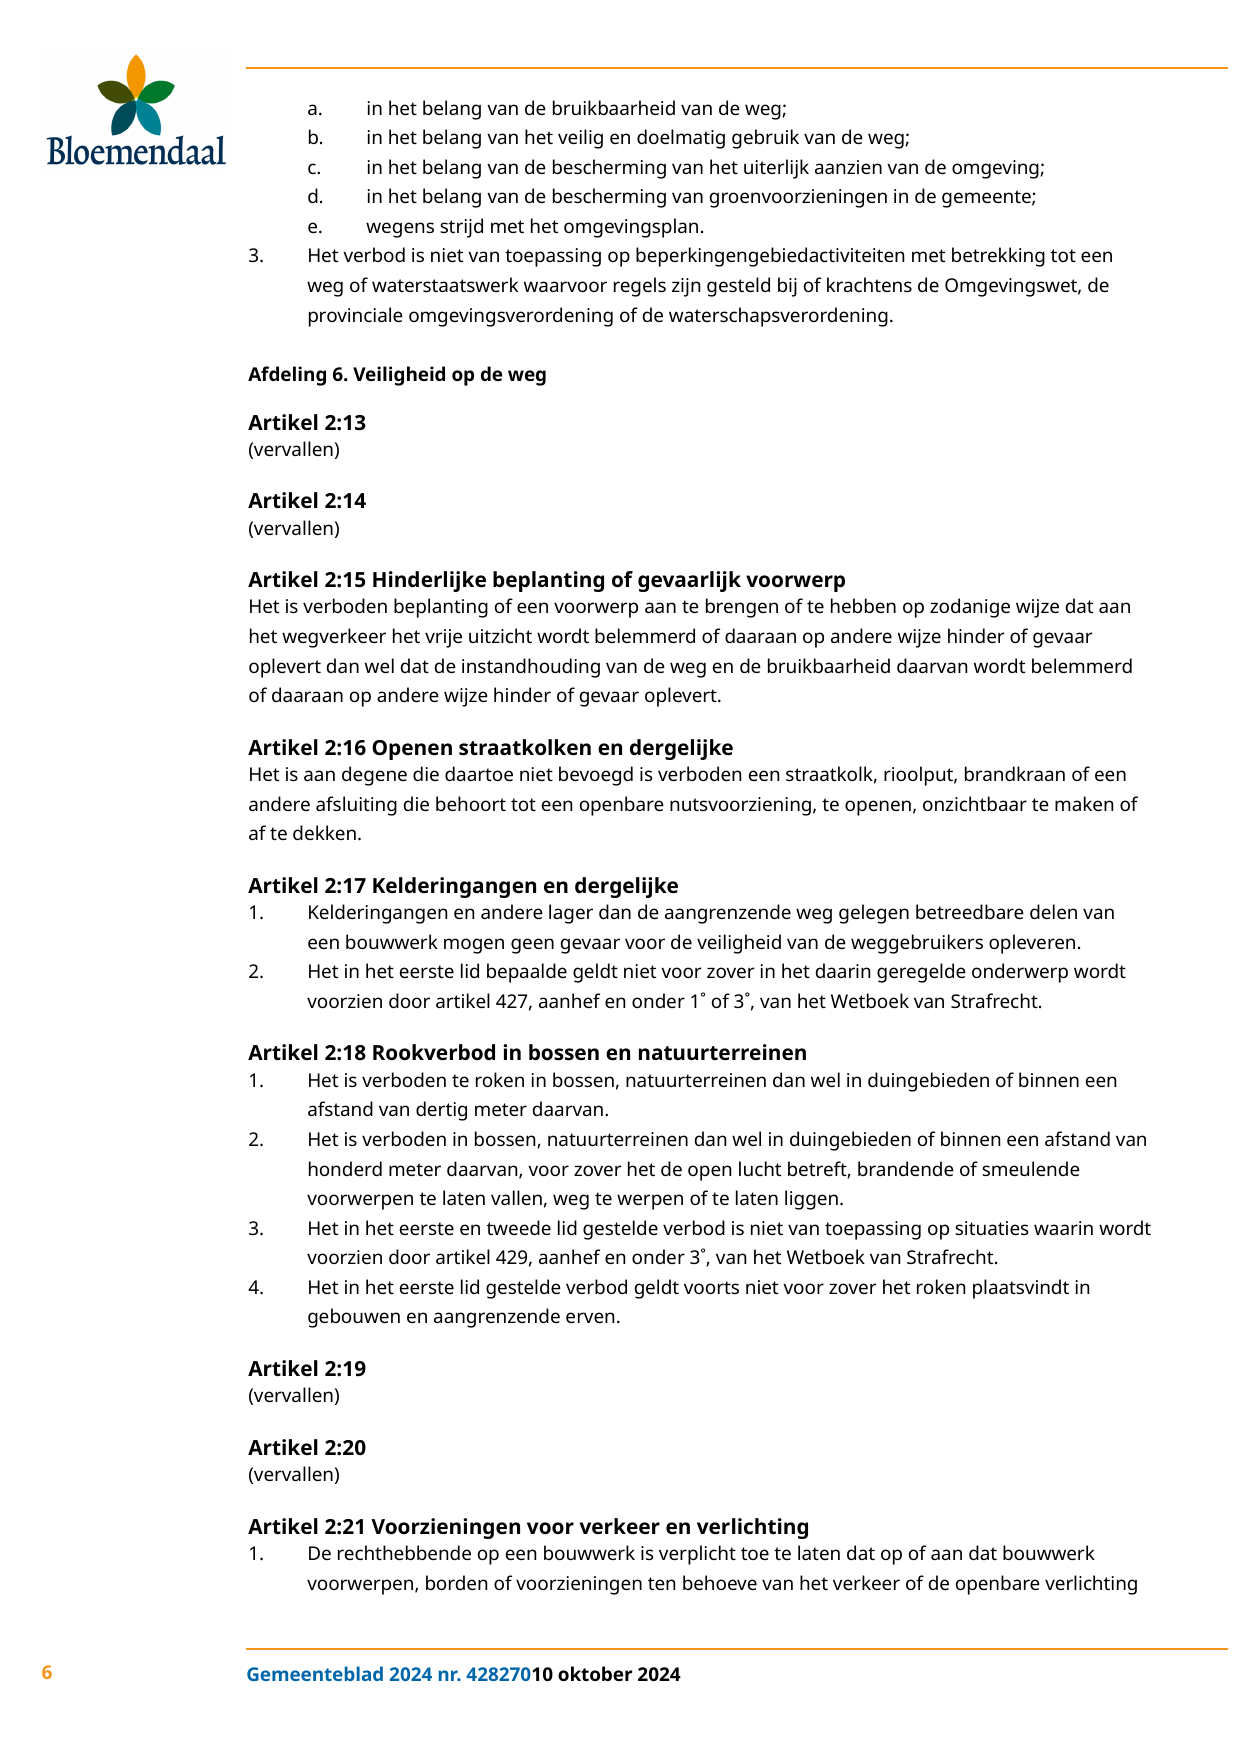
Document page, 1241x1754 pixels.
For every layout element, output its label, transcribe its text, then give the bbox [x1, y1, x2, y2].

text Artikel 2:17 Kelderingangen en dergelijke [248, 871, 1152, 899]
text Artikel 2:16 Openen straatkolken en dergelijke [248, 733, 1152, 761]
text Artikel 2:21 Voorzieningen voor verkeer en verlichting [248, 1512, 1152, 1540]
text Artikel 2:14 [248, 486, 1152, 515]
text Artikel 2:13 [248, 408, 1152, 436]
text Artikel 2:20 [248, 1433, 1152, 1461]
text Het is aan degene die daartoe niet bevoegd is verboden een straatkolk, rioolput, brandkraan of een andere afsluiting die behoort tot een openbare nutsvoorziening, te openen, onzichtbaar te maken of af te dekken. [248, 761, 1152, 846]
list Het is verboden te roken in bossen, natuurterreinen dan wel in duingebieden of binnen een afstand van dertig meter daarvan. [248, 1067, 1152, 1122]
text Artikel 2:15 Hinderlijke beplanting of gevaarlijk voorwerp [248, 565, 1152, 594]
list in het belang van het veilig en doelmatig gebruik van de weg; [307, 124, 1152, 150]
text Artikel 2:19 [248, 1354, 1152, 1382]
list Kelderingangen en andere lager dan de aangrenzende weg gelegen betreedbare delen van een bouwwerk mogen geen gevaar voor de veiligheid van de weggebruikers opleveren. [248, 899, 1152, 955]
list Het is verboden in bossen, natuurterreinen dan wel in duingebieden of binnen een afstand van honderd meter daarvan, voor zover het de open lucht betreft, brandende of smeulende voorwerpen te laten vallen, weg te werpen of te laten liggen. [248, 1126, 1152, 1211]
list De rechthebbende op een bouwwerk is verplicht toe te laten dat op of aan dat bouwwerk voorwerpen, borden of voorzieningen ten behoeve van het verkeer of de openbare verlichting [248, 1540, 1152, 1596]
list in het belang van de bescherming van groenvoorzieningen in de gemeente; [307, 183, 1152, 209]
text (vervallen) [248, 1461, 1152, 1487]
list in het belang van de bescherming van het uiterlijk aanzien van de omgeving; [307, 154, 1152, 180]
list Het in het eerste en tweede lid gestelde verbod is niet van toepassing op situaties waarin wordt voorzien door artikel 429, aanhef en onder 3˚, van het Wetboek van Strafrecht. [248, 1215, 1152, 1270]
list wegens strijd met het omgevingsplan. [307, 213, 1152, 239]
text (vervallen) [248, 436, 1152, 462]
picture [41, 47, 231, 172]
text (vervallen) [248, 515, 1152, 541]
list Het in het eerste lid bepaalde geldt niet voor zover in het daarin geregelde onderwerp wordt voorzien door artikel 427, aanhef en onder 1˚ of 3˚, van het Wetboek van Strafrecht. [248, 958, 1152, 1014]
text (vervallen) [248, 1382, 1152, 1408]
list in het belang van de bruikbaarheid van de weg; [307, 95, 1152, 121]
text Artikel 2:18 Rookverbod in bossen en natuurterreinen [248, 1038, 1152, 1067]
text Afdeling 6. Veiligheid op de weg [248, 361, 1152, 387]
text Het is verboden beplanting of een voorwerp aan te brengen of te hebben op zodanige wijze dat aan het wegverkeer het vrije uitzicht wordt belemmerd of daaraan op andere wijze hinder of gevaar oplevert dan wel dat de instandhouding van de weg en de bruikbaarheid daarvan wordt belemmerd of daaraan op andere wijze hinder of gevaar oplevert. [248, 594, 1152, 708]
list Het verbod is niet van toepassing op beperkingengebiedactiviteiten met betrekking tot een weg of waterstaatswerk waarvoor regels zijn gesteld bij of krachtens de Omgevingswet, de provinciale omgevingsverordening of de waterschapsverordening. [248, 243, 1152, 328]
list Het in het eerste lid gestelde verbod geldt voorts niet voor zover het roken plaatsvindt in gebouwen en aangrenzende erven. [248, 1274, 1152, 1329]
